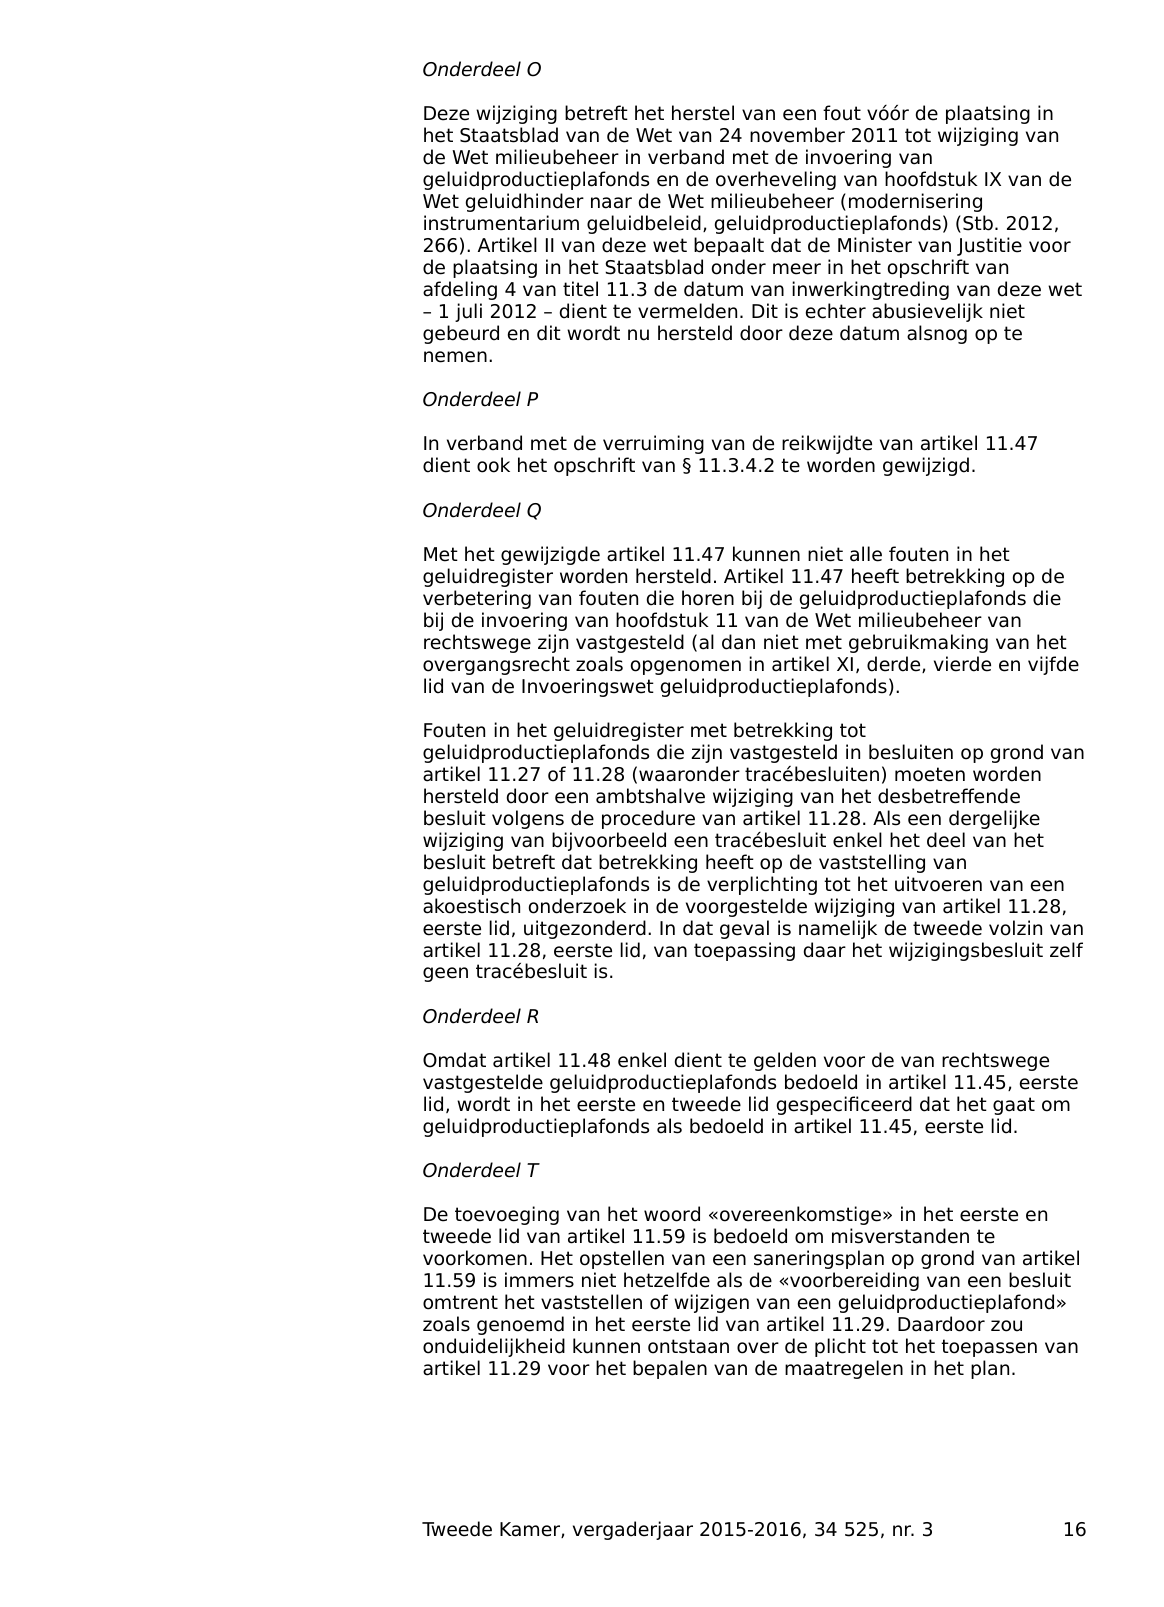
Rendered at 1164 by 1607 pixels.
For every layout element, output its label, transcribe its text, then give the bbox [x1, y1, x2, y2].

text De toevoeging van het woord «overeenkomstige» in het eerste en tweede lid van artikel 11.59 is bedoeld om misverstanden te voorkomen. Het opstellen van een saneringsplan op grond van artikel 11.59 is immers niet hetzelfde als de «voorbereiding van een besluit omtrent het vaststellen of wijzigen van een geluidproductieplafond» zoals genoemd in het eerste lid van artikel 11.29. Daardoor zou onduidelijkheid kunnen ontstaan over de plicht tot het toepassen van artikel 11.29 voor het bepalen van de maatregelen in het plan. [422, 1204, 1087, 1380]
subtitle Onderdeel Q [422, 499, 1087, 521]
text Omdat artikel 11.48 enkel dient te gelden voor de van rechtswege vastgestelde geluidproductieplafonds bedoeld in artikel 11.45, eerste lid, wordt in het eerste en tweede lid gespecificeerd dat het gaat om geluidproductieplafonds als bedoeld in artikel 11.45, eerste lid. [422, 1050, 1087, 1138]
text Met het gewijzigde artikel 11.47 kunnen niet alle fouten in het geluidregister worden hersteld. Artikel 11.47 heeft betrekking op de verbetering van fouten die horen bij de geluidproductieplafonds die bij de invoering van hoofdstuk 11 van de Wet milieubeheer van rechtswege zijn vastgesteld (al dan niet met gebruikmaking van het overgangsrecht zoals opgenomen in artikel XI, derde, vierde en vijfde lid van de Invoeringswet geluidproductieplafonds). [422, 544, 1087, 697]
subtitle Onderdeel O [422, 59, 1087, 81]
subtitle Onderdeel P [422, 389, 1087, 411]
text Deze wijziging betreft het herstel van een fout vóór de plaatsing in het Staatsblad van de Wet van 24 november 2011 tot wijziging van de Wet milieubeheer in verband met de invoering van geluidproductieplafonds en de overheveling van hoofdstuk IX van de Wet geluidhinder naar de Wet milieubeheer (modernisering instrumentarium geluidbeleid, geluidproductieplafonds) (Stb. 2012, 266). Artikel II van deze wet bepaalt dat de Minister van Justitie voor de plaatsing in het Staatsblad onder meer in het opschrift van afdeling 4 van titel 11.3 de datum van inwerkingtreding van deze wet – 1 juli 2012 – dient te vermelden. Dit is echter abusievelijk niet gebeurd en dit wordt nu hersteld door deze datum alsnog op te nemen. [422, 103, 1087, 367]
text Fouten in het geluidregister met betrekking tot geluidproductieplafonds die zijn vastgesteld in besluiten op grond van artikel 11.27 of 11.28 (waaronder tracébesluiten) moeten worden hersteld door een ambtshalve wijziging van het desbetreffende besluit volgens de procedure van artikel 11.28. Als een dergelijke wijziging van bijvoorbeeld een tracébesluit enkel het deel van het besluit betreft dat betrekking heeft op de vaststelling van geluidproductieplafonds is de verplichting tot het uitvoeren van een akoestisch onderzoek in de voorgestelde wijziging van artikel 11.28, eerste lid, uitgezonderd. In dat geval is namelijk de tweede volzin van artikel 11.28, eerste lid, van toepassing daar het wijzigingsbesluit zelf geen tracébesluit is. [422, 720, 1087, 983]
text In verband met de verruiming van de reikwijdte van artikel 11.47 dient ook het opschrift van § 11.3.4.2 te worden gewijzigd. [422, 433, 1087, 477]
subtitle Onderdeel R [422, 1006, 1087, 1028]
subtitle Onderdeel T [422, 1160, 1087, 1182]
